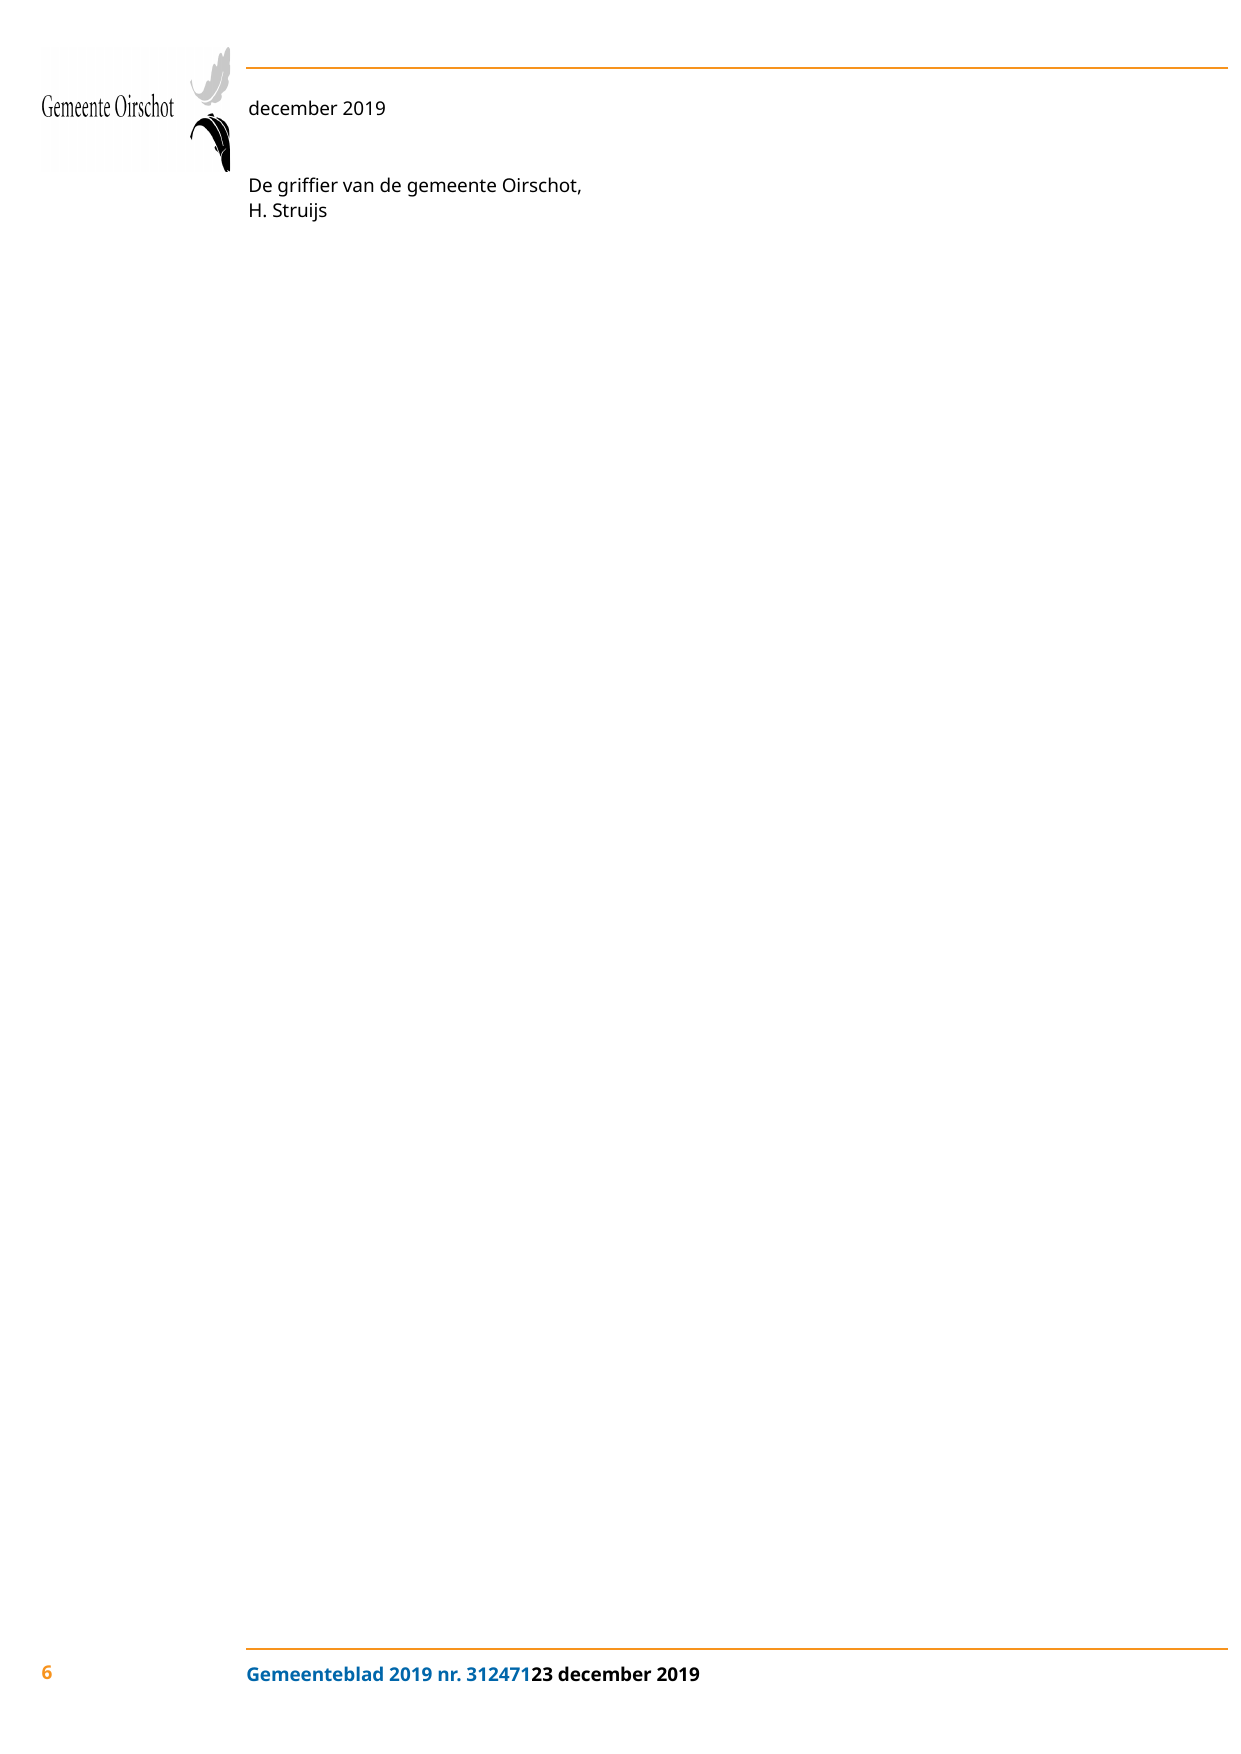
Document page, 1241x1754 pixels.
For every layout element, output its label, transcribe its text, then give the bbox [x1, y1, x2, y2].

table_cell december 2019 [248, 95, 819, 121]
table_cell [248, 121, 414, 146]
table_cell [985, 121, 1152, 146]
table_cell [985, 146, 1152, 172]
table_cell [985, 172, 1152, 198]
table_cell [414, 121, 819, 146]
table_cell [248, 146, 414, 172]
table_cell [819, 95, 985, 121]
table_cell [985, 95, 1152, 121]
table_cell [985, 198, 1152, 223]
table_cell [819, 198, 985, 223]
table_cell [819, 121, 985, 146]
table_cell [819, 172, 985, 198]
table_cell H. Struijs [248, 198, 819, 223]
table_cell [414, 146, 819, 172]
picture [41, 47, 231, 172]
table_cell [819, 146, 985, 172]
table_cell De griffier van de gemeente Oirschot, [248, 172, 819, 198]
